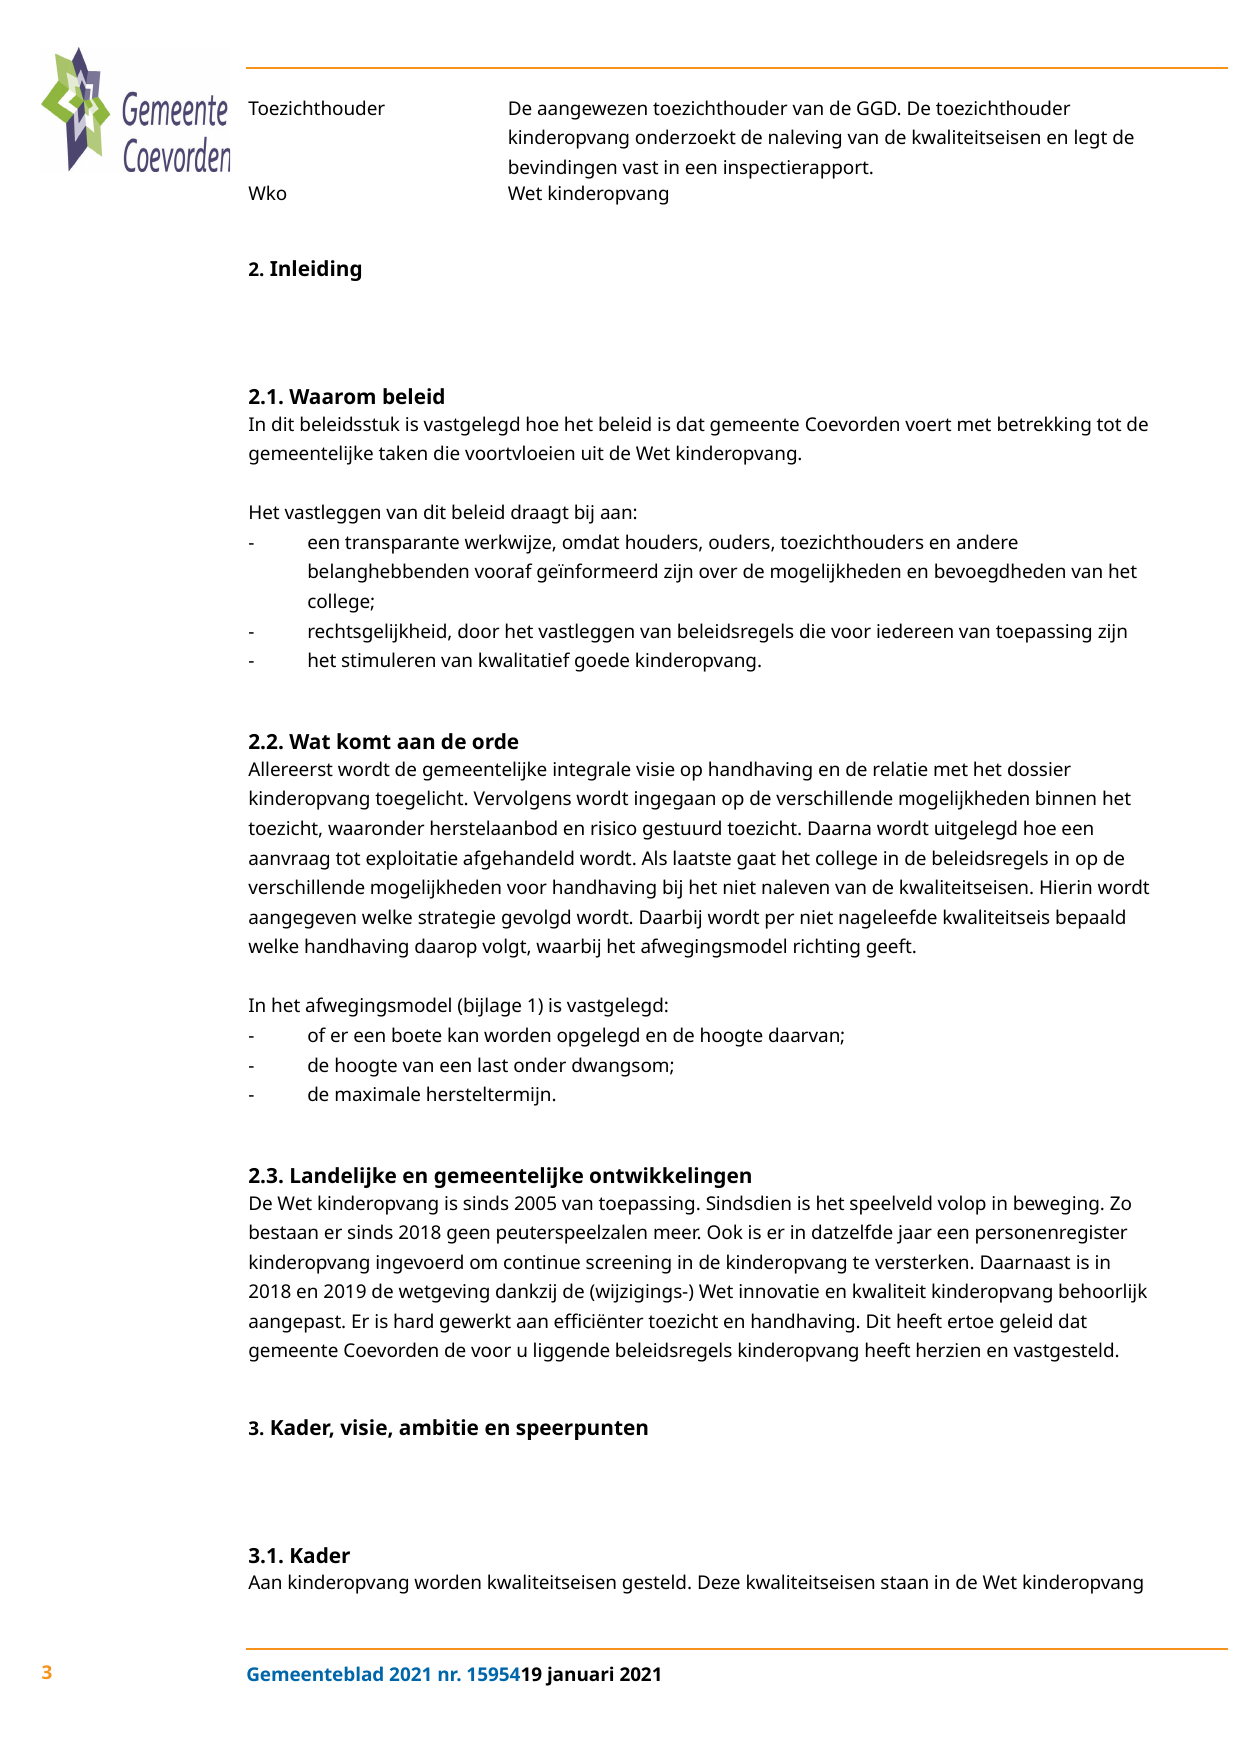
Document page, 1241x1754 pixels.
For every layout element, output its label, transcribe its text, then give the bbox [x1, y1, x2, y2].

list het stimuleren van kwalitatief goede kinderopvang. [248, 647, 1152, 673]
table_cell Wko [248, 180, 508, 205]
text Het vastleggen van dit beleid draagt bij aan: [248, 499, 1152, 525]
text 2.3. Landelijke en gemeentelijke ontwikkelingen [248, 1161, 1152, 1190]
text Aan kinderopvang worden kwaliteitseisen gesteld. Deze kwaliteitseisen staan in de Wet kinderopvang [248, 1569, 1152, 1595]
text 2.2. Wat komt aan de orde [248, 727, 1152, 756]
list de hoogte van een last onder dwangsom; [248, 1052, 1152, 1077]
text Allereerst wordt de gemeentelijke integrale visie op handhaving en de relatie met het dossier kinderopvang toegelicht. Vervolgens wordt ingegaan op de verschillende mogelijkheden binnen het toezicht, waaronder herstelaanbod en risico gestuurd toezicht. Daarna wordt uitgelegd hoe een aanvraag tot exploitatie afgehandeld wordt. Als laatste gaat het college in de beleidsregels in op de verschillende mogelijkheden voor handhaving bij het niet naleven van de kwaliteitseisen. Hierin wordt aangegeven welke strategie gevolgd wordt. Daarbij wordt per niet nageleefde kwaliteitseis bepaald welke handhaving daarop volgt, waarbij het afwegingsmodel richting geeft. [248, 756, 1152, 959]
list rechtsgelijkheid, door het vastleggen van beleidsregels die voor iedereen van toepassing zijn [248, 618, 1152, 644]
list de maximale hersteltermijn. [248, 1081, 1152, 1107]
table_cell De aangewezen toezichthouder van de GGD. De toezichthouder kinderopvang onderzoekt de naleving van de kwaliteitseisen en legt de bevindingen vast in een inspectierapport. [508, 95, 1152, 180]
text In het afwegingsmodel (bijlage 1) is vastgelegd: [248, 993, 1152, 1018]
text 2. Inleiding [248, 254, 1152, 283]
text 2.1. Waarom beleid [248, 382, 1152, 411]
picture [41, 47, 231, 172]
text De Wet kinderopvang is sinds 2005 van toepassing. Sindsdien is het speelveld volop in beweging. Zo bestaan er sinds 2018 geen peuterspeelzalen meer. Ook is er in datzelfde jaar een personenregister kinderopvang ingevoerd om continue screening in de kinderopvang te versterken. Daarnaast is in 2018 en 2019 de wetgeving dankzij de (wijzigings-) Wet innovatie en kwaliteit kinderopvang behoorlijk aangepast. Er is hard gewerkt aan efficiënter toezicht en handhaving. Dit heeft ertoe geleid dat gemeente Coevorden de voor u liggende beleidsregels kinderopvang heeft herzien en vastgesteld. [248, 1190, 1152, 1363]
table_cell Wet kinderopvang [508, 180, 1152, 205]
text In dit beleidsstuk is vastgelegd hoe het beleid is dat gemeente Coevorden voert met betrekking tot de gemeentelijke taken die voortvloeien uit de Wet kinderopvang. [248, 411, 1152, 466]
list een transparante werkwijze, omdat houders, ouders, toezichthouders en andere belanghebbenden vooraf geïnformeerd zijn over de mogelijkheden en bevoegdheden van het college; [248, 529, 1152, 614]
table_cell Toezichthouder [248, 95, 508, 180]
text 3. Kader, visie, ambitie en speerpunten [248, 1413, 1152, 1441]
list of er een boete kan worden opgelegd en de hoogte daarvan; [248, 1022, 1152, 1048]
text 3.1. Kader [248, 1541, 1152, 1569]
